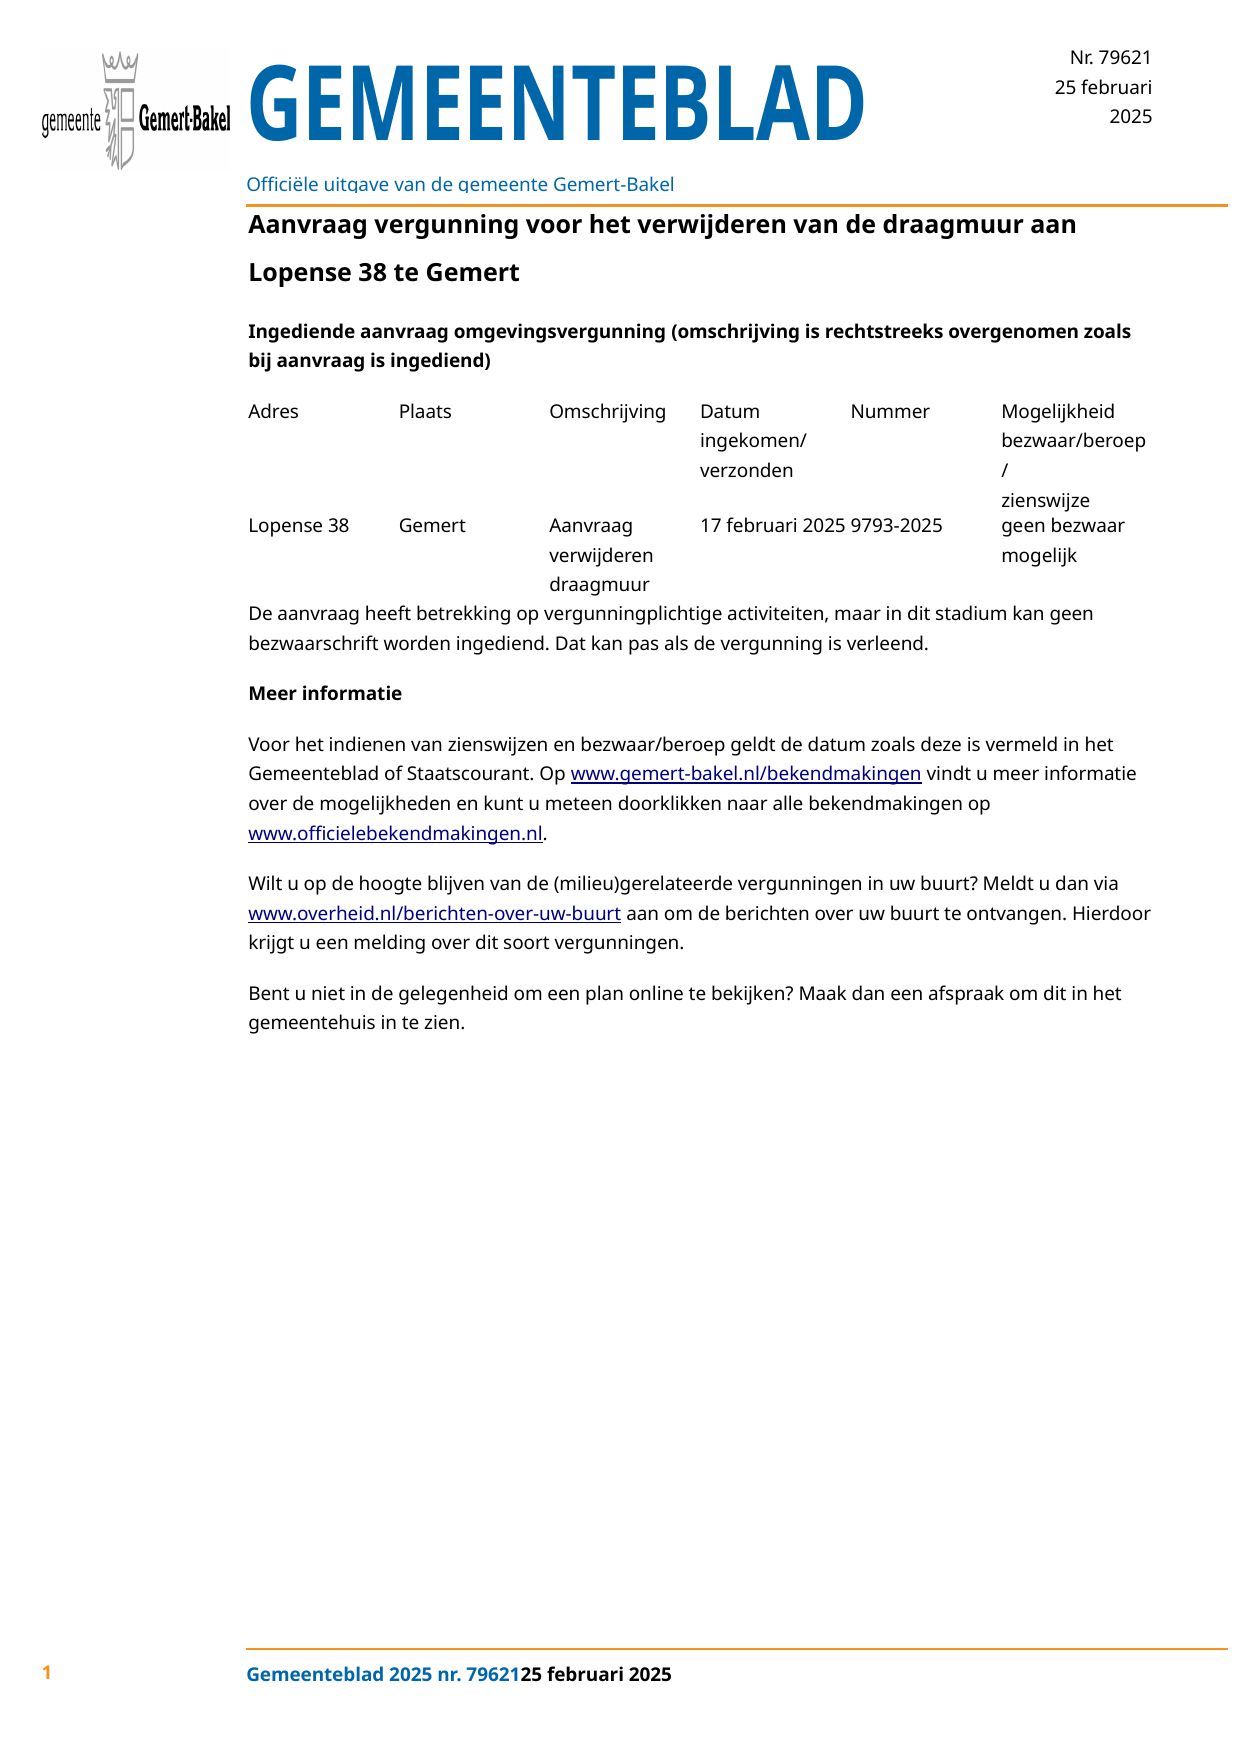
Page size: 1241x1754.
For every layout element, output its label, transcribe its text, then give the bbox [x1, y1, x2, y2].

table_cell 9793-2025 [850, 513, 1001, 597]
table_header Adres [248, 398, 398, 512]
table_cell 17 februari 2025 [700, 513, 850, 597]
picture [41, 47, 231, 172]
text Voor het indienen van zienswijzen en bezwaar/beroep geldt de datum zoals deze is vermeld in het Gemeenteblad of Staatscourant. Op www.gemert-bakel.nl/bekendmakingen vindt u meer informatie over de mogelijkheden en kunt u meteen doorklikken naar alle bekendmakingen op www.officielebekendmakingen.nl. [248, 731, 1152, 846]
table_header Datum ingekomen/ verzonden [700, 398, 850, 512]
table_header Nummer [850, 398, 1001, 512]
table_cell geen bezwaar mogelijk [1001, 513, 1152, 597]
table_cell Gemert [399, 513, 549, 597]
text Wilt u op de hoogte blijven van de (milieu)gerelateerde vergunningen in uw buurt? Meldt u dan via www.overheid.nl/berichten-over-uw-buurt aan om de berichten over uw buurt te ontvangen. Hierdoor krijgt u een melding over dit soort vergunningen. [248, 870, 1152, 955]
table_cell Lopense 38 [248, 513, 398, 597]
text Meer informatie [248, 681, 1152, 706]
text De aanvraag heeft betrekking op vergunningplichtige activiteiten, maar in dit stadium kan geen bezwaarschrift worden ingediend. Dat kan pas als de vergunning is verleend. [248, 601, 1152, 656]
table_header Plaats [399, 398, 549, 512]
text Aanvraag vergunning voor het verwijderen van de draagmuur aan Lopense 38 te Gemert [248, 207, 1152, 288]
table_header Omschrijving [549, 398, 700, 512]
table_cell Aanvraag verwijderen draagmuur [549, 513, 700, 597]
table_header Mogelijkheid bezwaar/beroep/ zienswijze [1001, 398, 1152, 512]
text Bent u niet in de gelegenheid om een plan online te bekijken? Maak dan een afspraak om dit in het gemeentehuis in te zien. [248, 980, 1152, 1035]
text Ingediende aanvraag omgevingsvergunning (omschrijving is rechtstreeks overgenomen zoals bij aanvraag is ingediend) [248, 318, 1152, 373]
